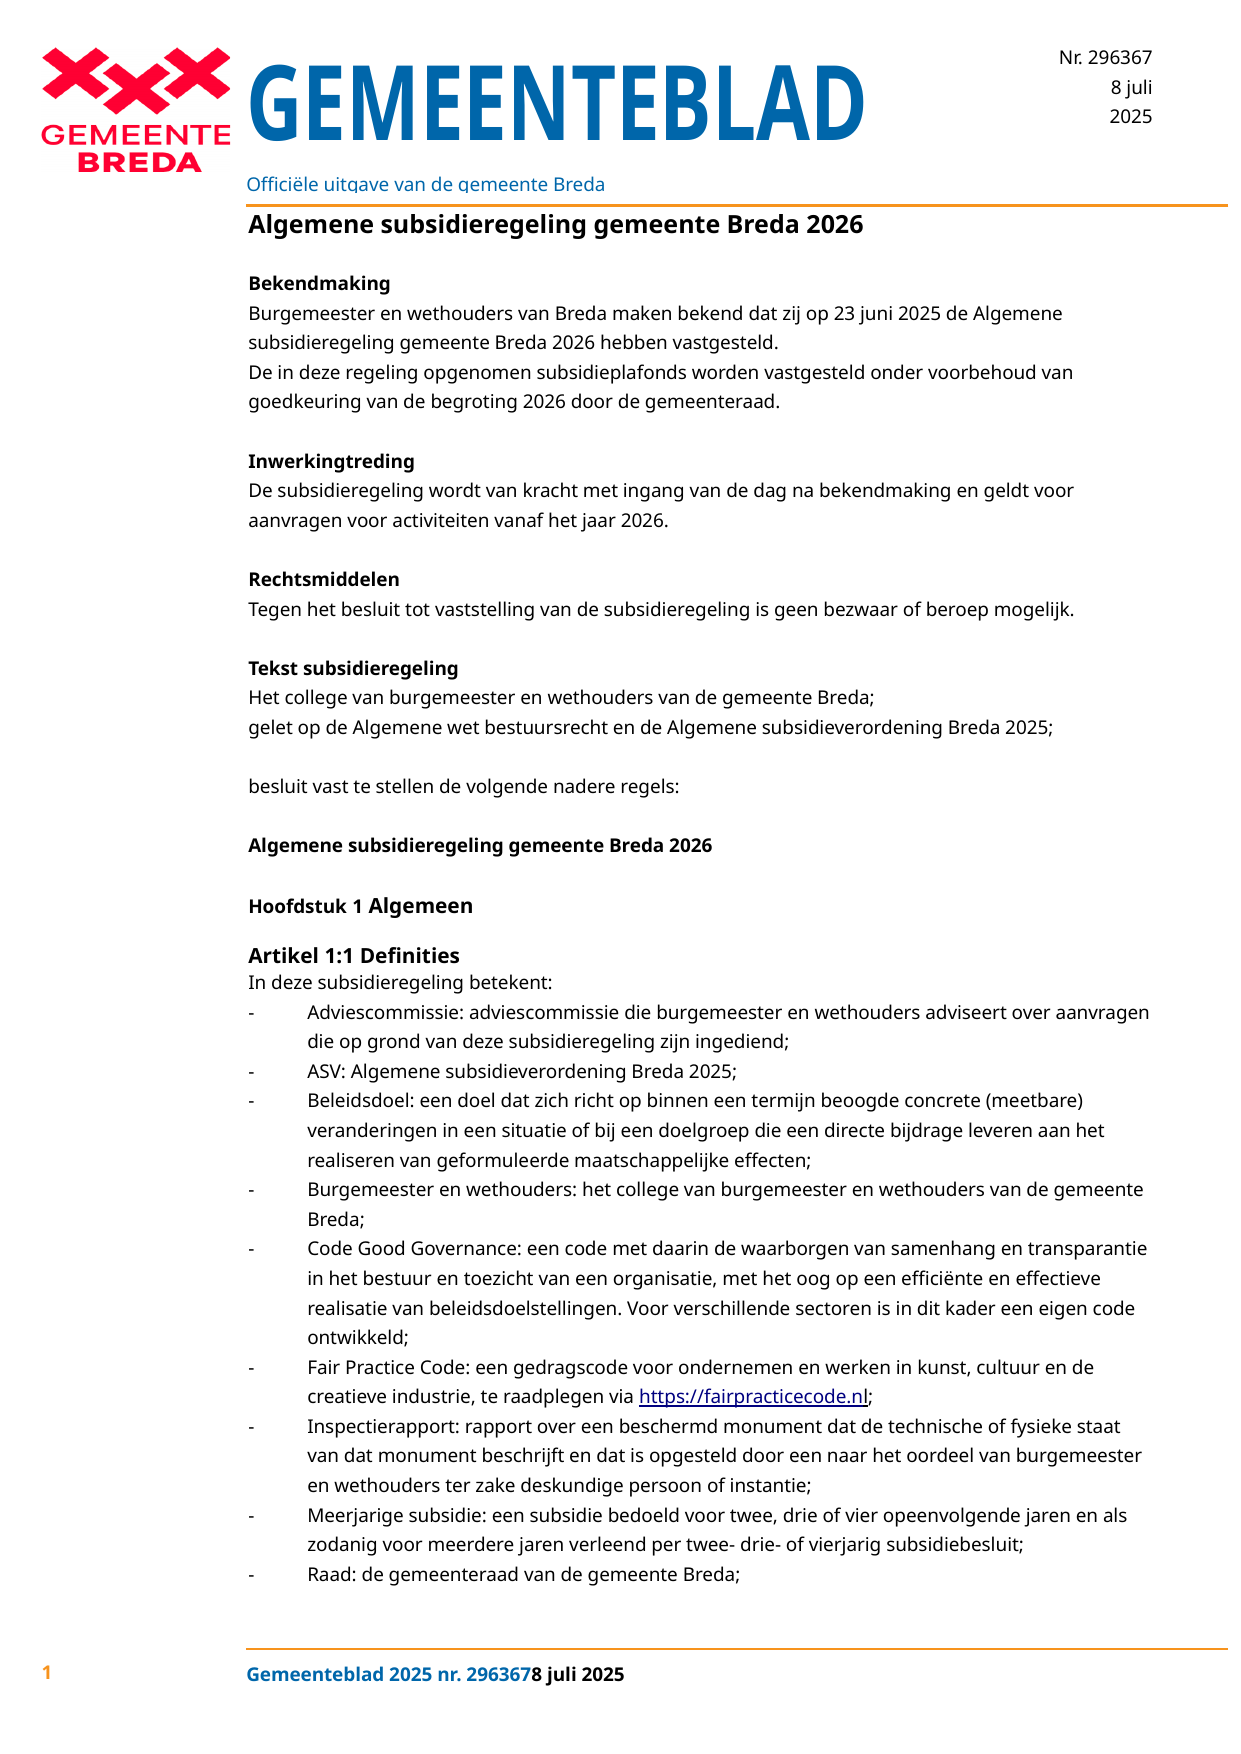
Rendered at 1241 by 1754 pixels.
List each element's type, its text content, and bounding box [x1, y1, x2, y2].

list Adviescommissie: adviescommissie die burgemeester en wethouders adviseert over aanvragen die op grond van deze subsidieregeling zijn ingediend; [248, 999, 1152, 1054]
text Hoofdstuk 1 Algemeen [248, 892, 1152, 920]
text Algemene subsidieregeling gemeente Breda 2026 [248, 207, 1152, 241]
list ASV: Algemene subsidieverordening Breda 2025; [248, 1058, 1152, 1084]
text De in deze regeling opgenomen subsidieplafonds worden vastgesteld onder voorbehoud van goedkeuring van de begroting 2026 door de gemeenteraad. [248, 359, 1152, 414]
list Fair Practice Code: een gedragscode voor ondernemen en werken in kunst, cultuur en de creatieve industrie, te raadplegen via https://fairpracticecode.nl; [248, 1354, 1152, 1409]
list Inspectierapport: rapport over een beschermd monument dat de technische of fysieke staat van dat monument beschrijft en dat is opgesteld door een naar het oordeel van burgemeester en wethouders ter zake deskundige persoon of instantie; [248, 1413, 1152, 1498]
text In deze subsidieregeling betekent: [248, 969, 1152, 995]
text Inwerkingtreding [248, 448, 1152, 473]
text besluit vast te stellen de volgende nadere regels: [248, 773, 1152, 799]
list Beleidsdoel: een doel dat zich richt op binnen een termijn beoogde concrete (meetbare) veranderingen in een situatie of bij een doelgroep die een directe bijdrage leveren aan het realiseren van geformuleerde maatschappelijke effecten; [248, 1088, 1152, 1172]
text gelet op de Algemene wet bestuursrecht en de Algemene subsidieverordening Breda 2025; [248, 714, 1152, 740]
text Artikel 1:1 Definities [248, 941, 1152, 969]
picture [41, 47, 231, 172]
text Algemene subsidieregeling gemeente Breda 2026 [248, 832, 1152, 858]
text Bekendmaking [248, 270, 1152, 296]
text Burgemeester en wethouders van Breda maken bekend dat zij op 23 juni 2025 de Algemene subsidieregeling gemeente Breda 2026 hebben vastgesteld. [248, 300, 1152, 355]
text De subsidieregeling wordt van kracht met ingang van de dag na bekendmaking en geldt voor aanvragen voor activiteiten vanaf het jaar 2026. [248, 477, 1152, 533]
list Code Good Governance: een code met daarin de waarborgen van samenhang en transparantie in het bestuur en toezicht van een organisatie, met het oog op een efficiënte en effectieve realisatie van beleidsdoelstellingen. Voor verschillende sectoren is in dit kader een eigen code ontwikkeld; [248, 1236, 1152, 1350]
text Het college van burgemeester en wethouders van de gemeente Breda; [248, 684, 1152, 710]
list Raad: de gemeenteraad van de gemeente Breda; [248, 1561, 1152, 1587]
text Tekst subsidieregeling [248, 655, 1152, 681]
text Rechtsmiddelen [248, 566, 1152, 592]
list Meerjarige subsidie: een subsidie bedoeld voor twee, drie of vier opeenvolgende jaren en als zodanig voor meerdere jaren verleend per twee- drie- of vierjarig subsidiebesluit; [248, 1502, 1152, 1557]
text Tegen het besluit tot vaststelling van de subsidieregeling is geen bezwaar of beroep mogelijk. [248, 596, 1152, 621]
list Burgemeester en wethouders: het college van burgemeester en wethouders van de gemeente Breda; [248, 1176, 1152, 1232]
